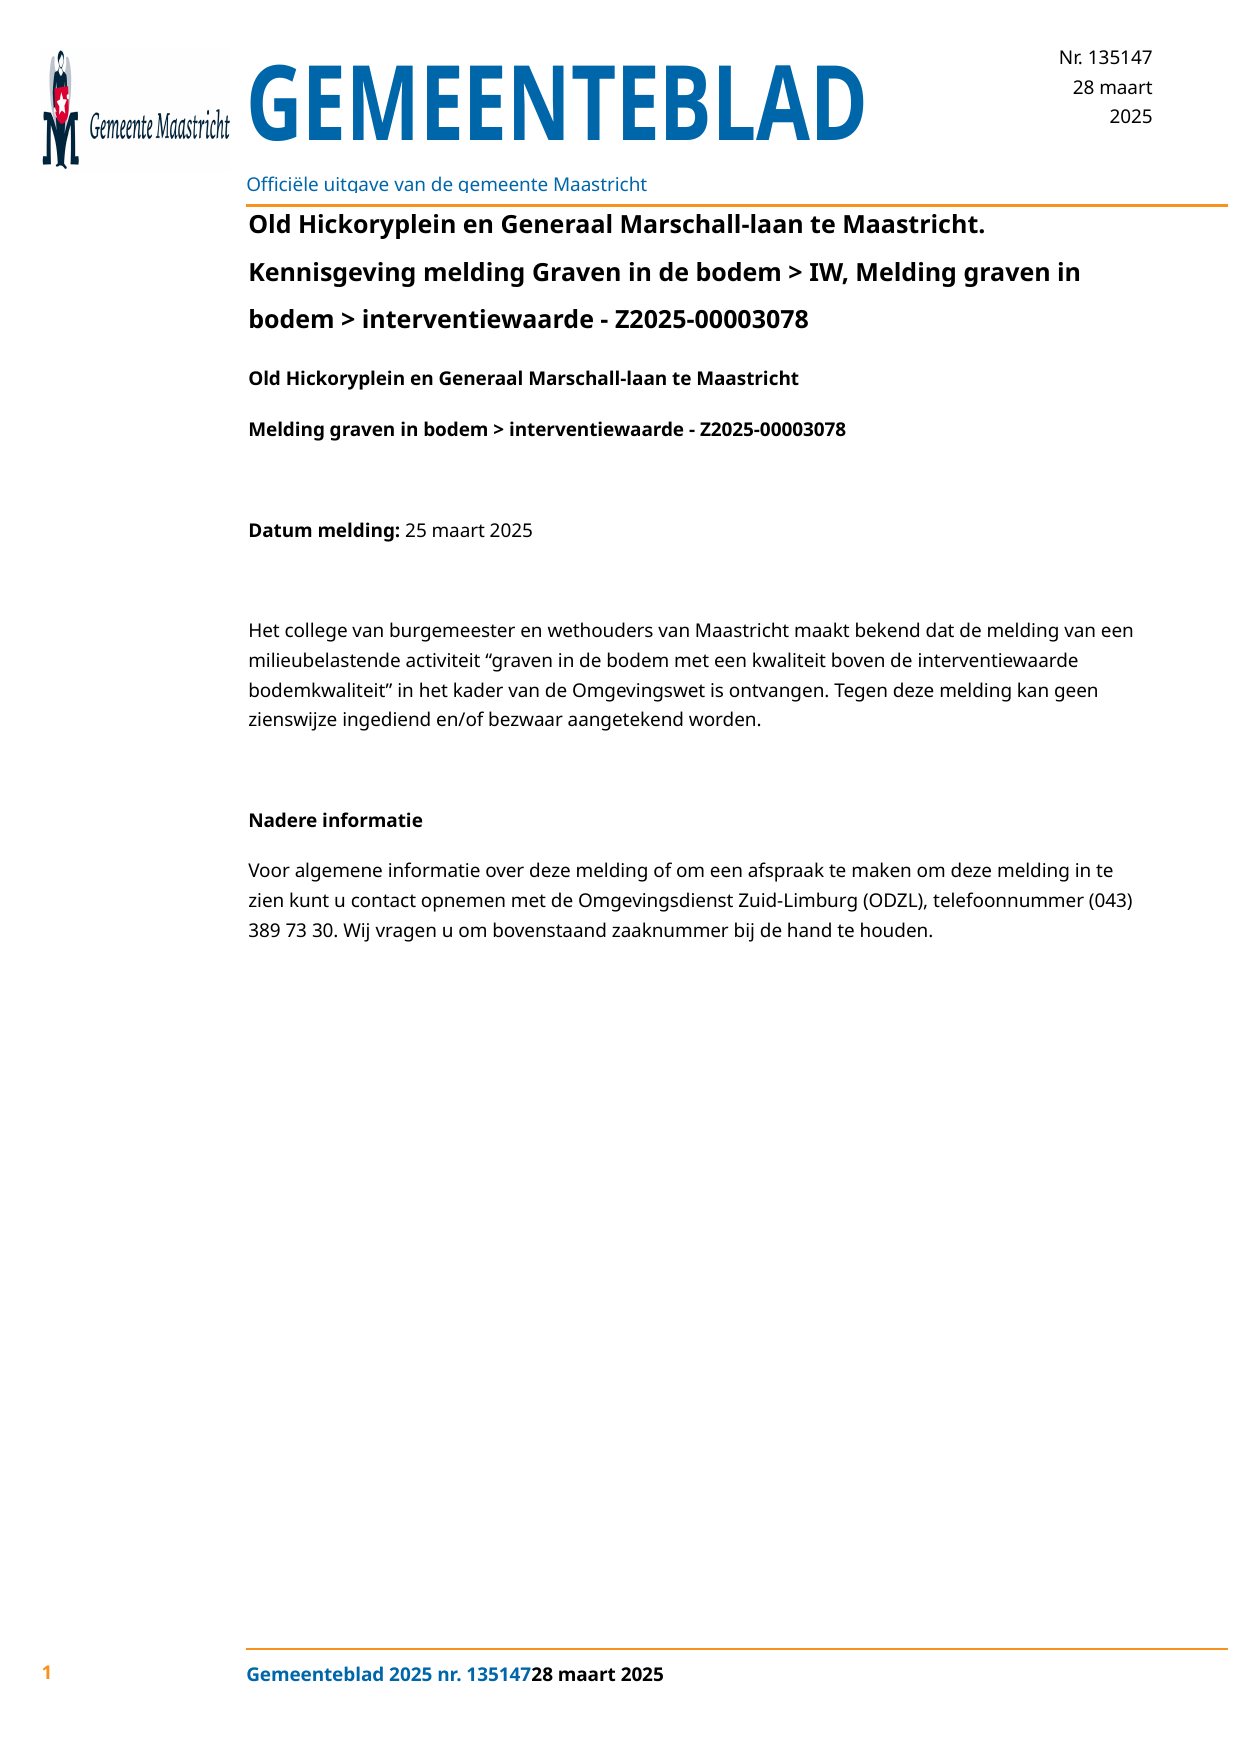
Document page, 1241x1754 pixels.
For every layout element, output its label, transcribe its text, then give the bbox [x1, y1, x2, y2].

text Old Hickoryplein en Generaal Marschall-laan te Maastricht. Kennisgeving melding Graven in de bodem > IW, Melding graven in bodem > interventiewaarde - Z2025-00003078 [248, 207, 1152, 336]
text Het college van burgemeester en wethouders van Maastricht maakt bekend dat de melding van een milieubelastende activiteit “graven in de bodem met een kwaliteit boven de interventiewaarde bodemkwaliteit” in het kader van de Omgevingswet is ontvangen. Tegen deze melding kan geen zienswijze ingediend en/of bezwaar aangetekend worden. [248, 618, 1152, 732]
text Datum melding: 25 maart 2025 [248, 517, 1152, 542]
text Nadere informatie [248, 807, 1152, 833]
text Old Hickoryplein en Generaal Marschall-laan te Maastricht [248, 366, 1152, 391]
picture [41, 47, 231, 172]
text Melding graven in bodem > interventiewaarde - Z2025-00003078 [248, 416, 1152, 442]
text Voor algemene informatie over deze melding of om een afspraak te maken om deze melding in te zien kunt u contact opnemen met de Omgevingsdienst Zuid-Limburg (ODZL), telefoonnummer (043) 389 73 30. Wij vragen u om bovenstaand zaaknummer bij de hand te houden. [248, 858, 1152, 942]
